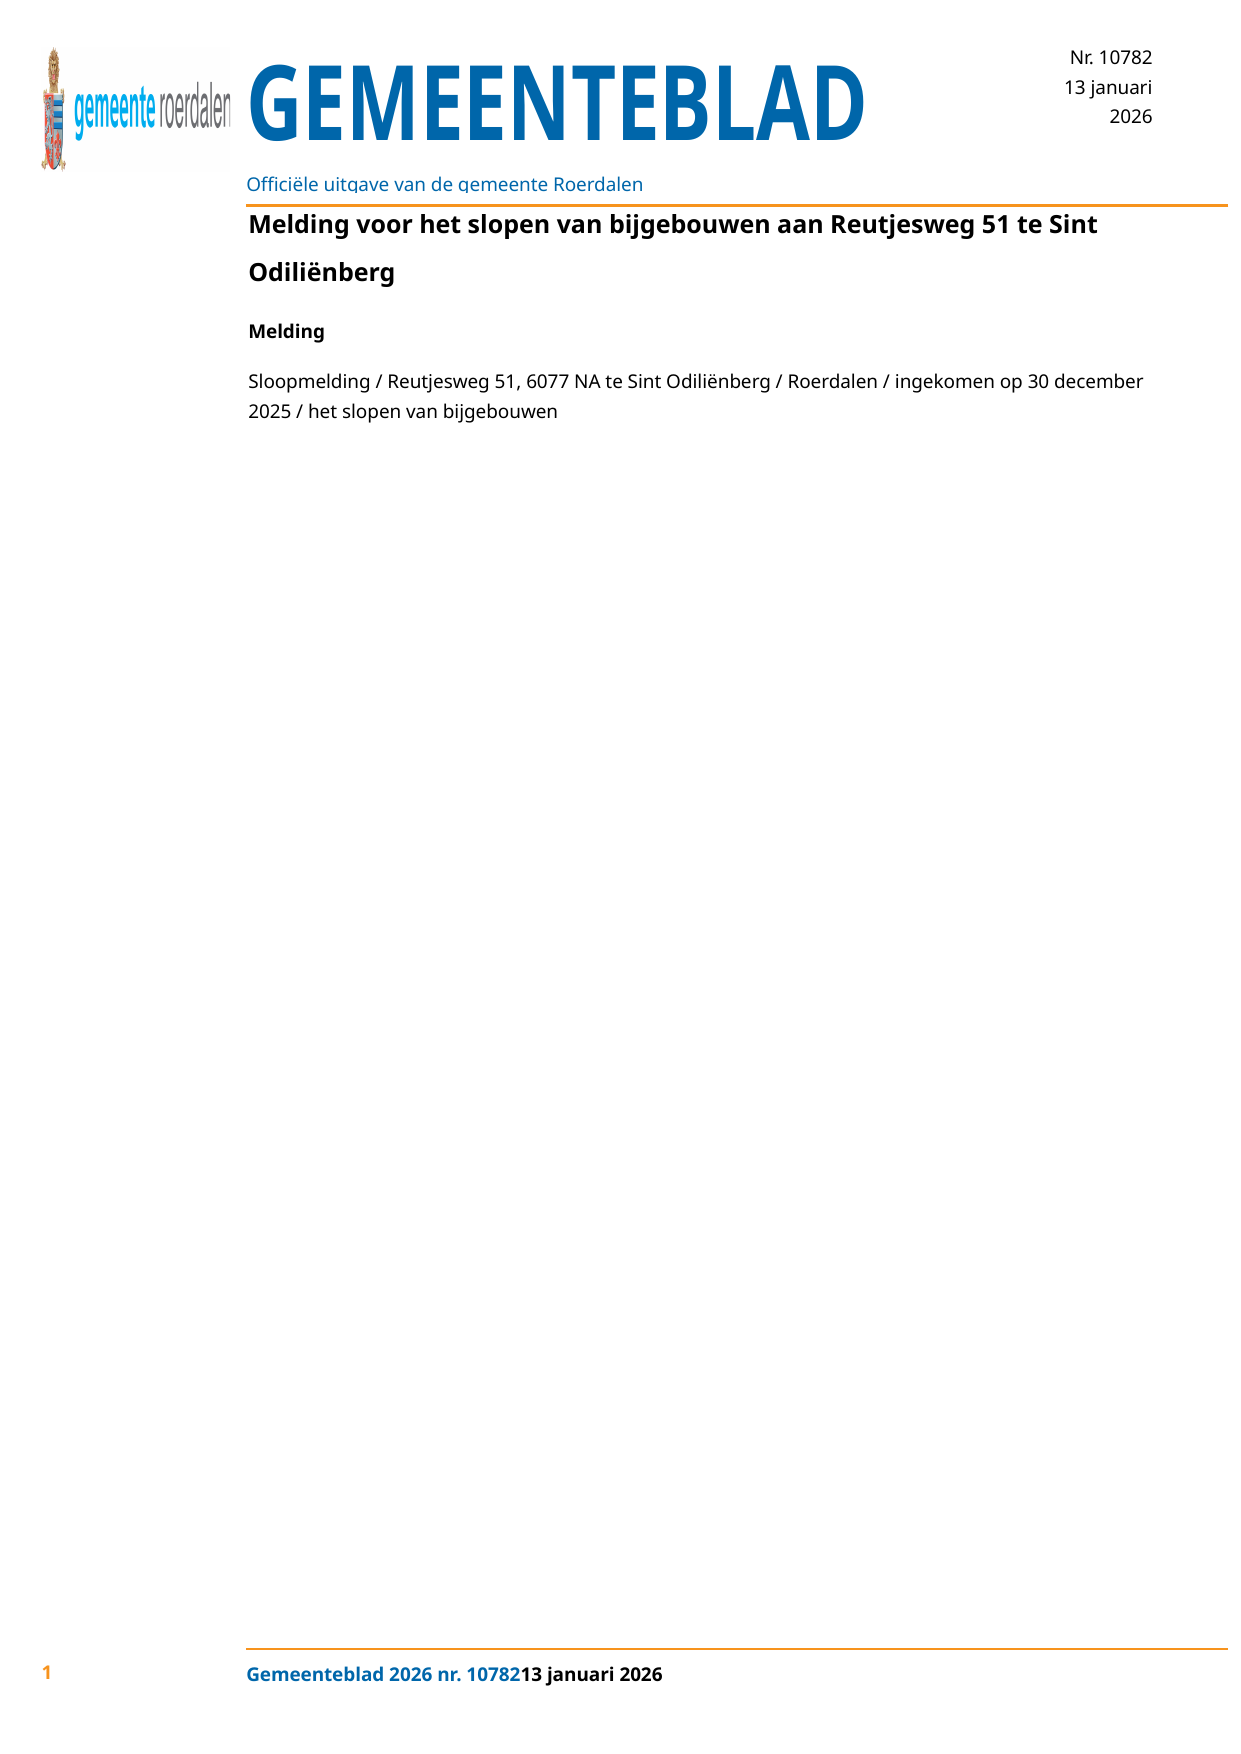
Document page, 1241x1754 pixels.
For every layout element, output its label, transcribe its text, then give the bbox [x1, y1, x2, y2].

text Sloopmelding / Reutjesweg 51, 6077 NA te Sint Odiliënberg / Roerdalen / ingekomen op 30 december 2025 / het slopen van bijgebouwen [248, 368, 1152, 424]
picture [41, 47, 231, 172]
text Melding [248, 318, 1152, 344]
text Melding voor het slopen van bijgebouwen aan Reutjesweg 51 te Sint Odiliënberg [248, 207, 1152, 288]
